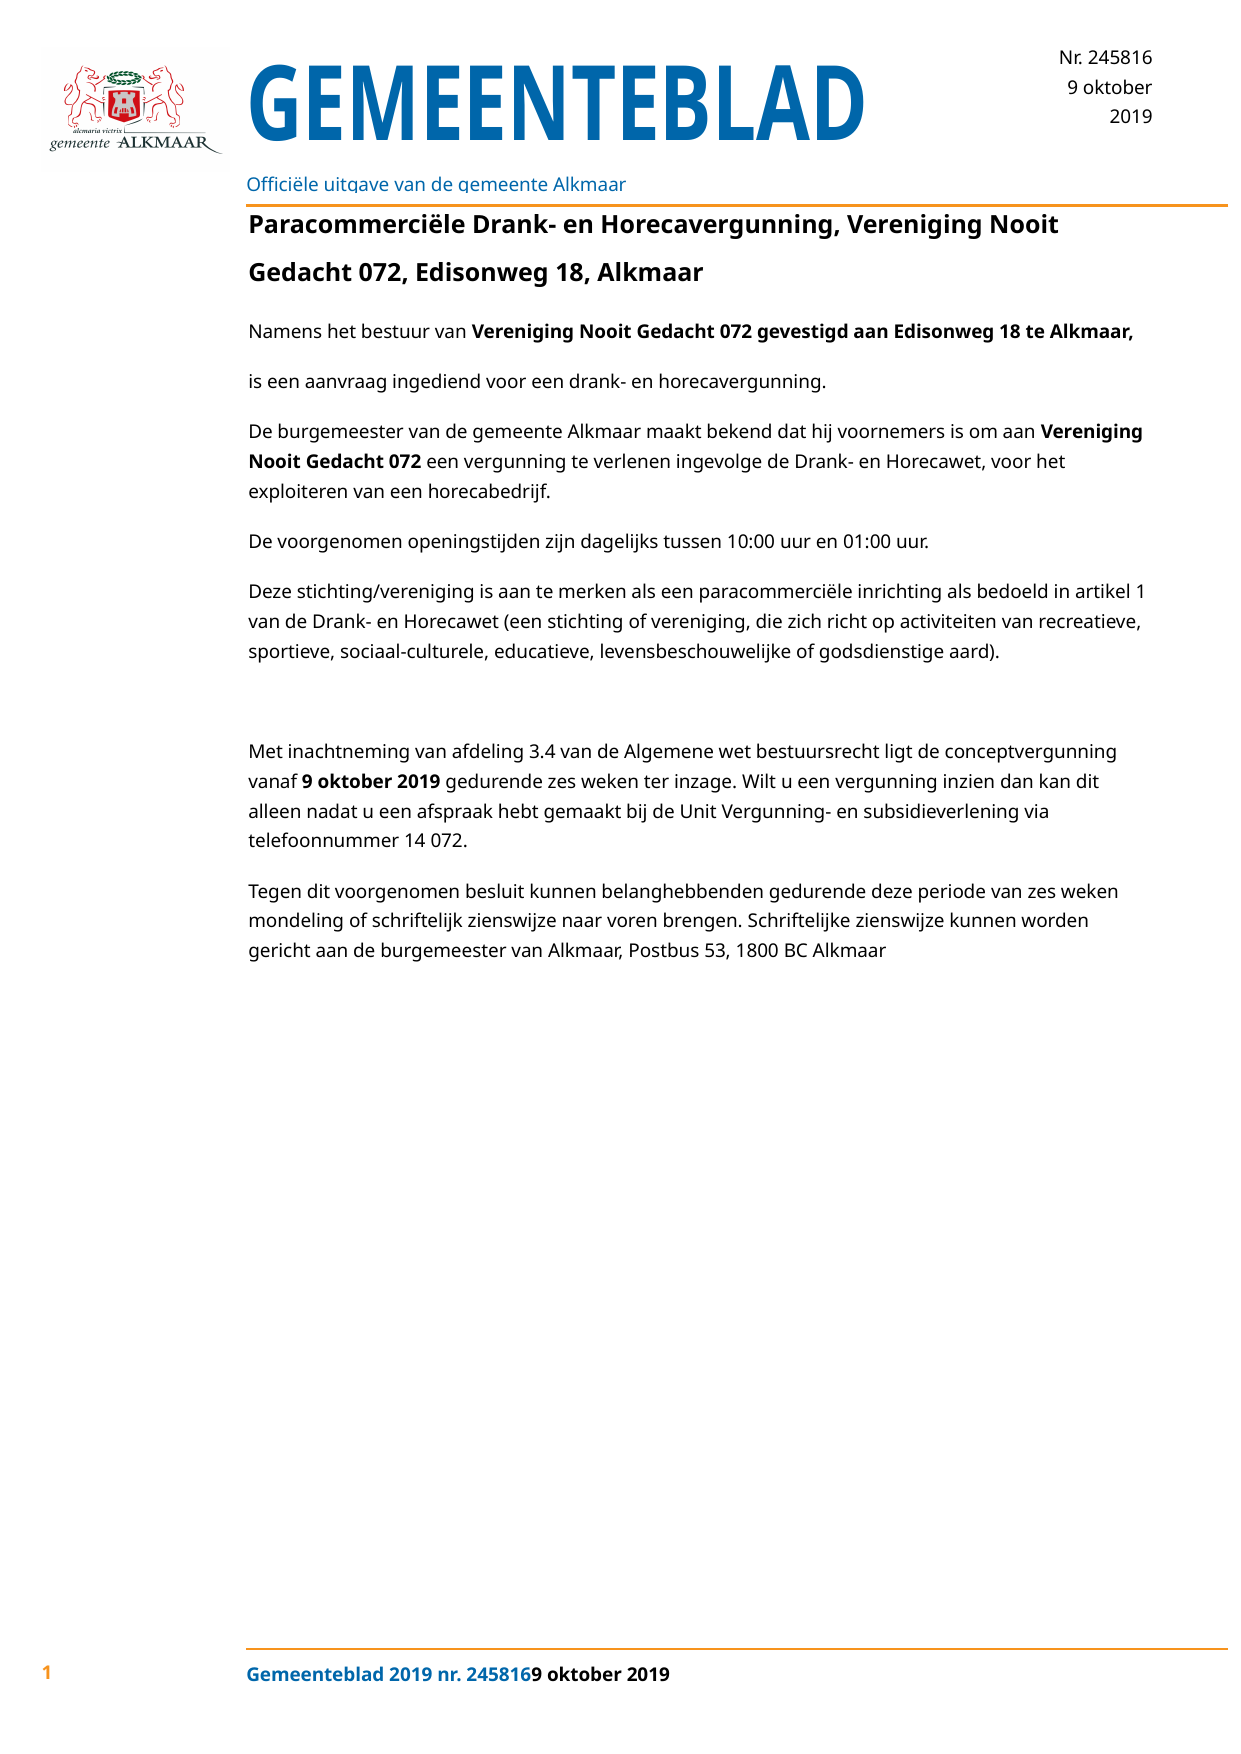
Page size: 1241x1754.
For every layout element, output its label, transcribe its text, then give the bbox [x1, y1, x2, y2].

text Paracommerciële Drank- en Horecavergunning, Vereniging Nooit Gedacht 072, Edisonweg 18, Alkmaar [248, 207, 1152, 288]
text De burgemeester van de gemeente Alkmaar maakt bekend dat hij voornemers is om aan Vereniging Nooit Gedacht 072 een vergunning te verlenen ingevolge de Drank- en Horecawet, voor het exploiteren van een horecabedrijf. [248, 419, 1152, 504]
text Met inachtneming van afdeling 3.4 van de Algemene wet bestuursrecht ligt de conceptvergunning vanaf 9 oktober 2019 gedurende zes weken ter inzage. Wilt u een vergunning inzien dan kan dit alleen nadat u een afspraak hebt gemaakt bij de Unit Vergunning- en subsidieverlening via telefoonnummer 14 072. [248, 739, 1152, 853]
text Tegen dit voorgenomen besluit kunnen belanghebbenden gedurende deze periode van zes weken mondeling of schriftelijk zienswijze naar voren brengen. Schriftelijke zienswijze kunnen worden gericht aan de burgemeester van Alkmaar, Postbus 53, 1800 BC Alkmaar [248, 878, 1152, 963]
text Deze stichting/vereniging is aan te merken als een paracommerciële inrichting als bedoeld in artikel 1 van de Drank- en Horecawet (een stichting of vereniging, die zich richt op activiteiten van recreatieve, sportieve, sociaal-culturele, educatieve, levensbeschouwelijke of godsdienstige aard). [248, 579, 1152, 664]
picture [41, 47, 231, 172]
text is een aanvraag ingediend voor een drank- en horecavergunning. [248, 368, 1152, 394]
text Namens het bestuur van Vereniging Nooit Gedacht 072 gevestigd aan Edisonweg 18 te Alkmaar, [248, 318, 1152, 344]
text De voorgenomen openingstijden zijn dagelijks tussen 10:00 uur en 01:00 uur. [248, 528, 1152, 554]
